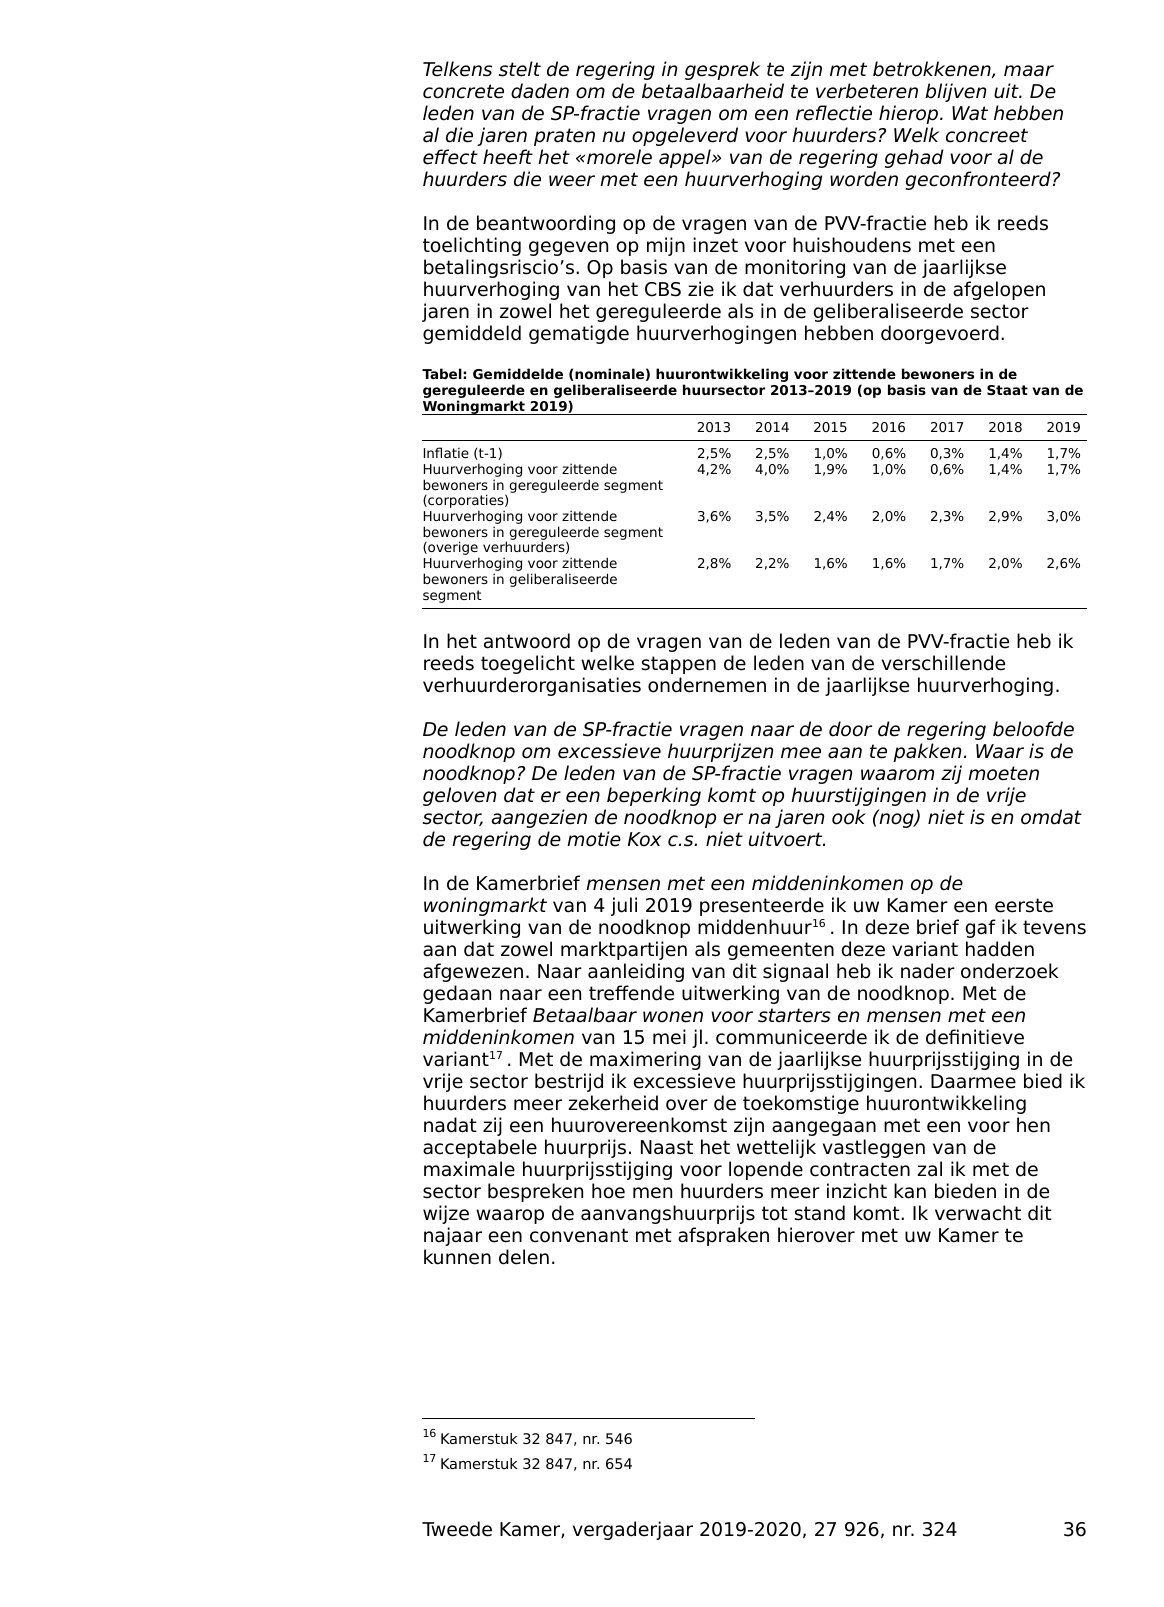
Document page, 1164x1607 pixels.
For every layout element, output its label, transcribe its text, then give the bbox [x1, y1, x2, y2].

table_cell 2,5% [679, 441, 737, 462]
text In de beantwoording op de vragen van de PVV-fractie heb ik reeds toelichting gegeven op mijn inzet voor huishoudens met een betalingsriscio’s. Op basis van de monitoring van de jaarlijkse huurverhoging van het CBS zie ik dat verhuurders in de afgelopen jaren in zowel het gereguleerde als in de geliberaliseerde sector gemiddeld gematigde huurverhogingen hebben doorgevoerd. [422, 213, 1087, 345]
table_cell Inflatie (t-1) [422, 441, 679, 462]
table_cell 1,0% [795, 441, 853, 462]
table_cell 2,2% [737, 556, 795, 608]
table_cell 4,0% [737, 462, 795, 509]
table_cell 1,9% [795, 462, 853, 509]
table_cell Huurverhoging voor zittende bewoners in gereguleerde segment (overige verhuurders) [422, 509, 679, 556]
table_cell 2018 [970, 415, 1028, 440]
table_cell 2016 [854, 415, 912, 440]
table_cell 4,2% [679, 462, 737, 509]
table_cell 2,9% [970, 509, 1028, 556]
table_cell 2,0% [970, 556, 1028, 608]
table_cell 2015 [795, 415, 853, 440]
table_cell 1,4% [970, 462, 1028, 509]
table_cell 2,3% [912, 509, 970, 556]
table_cell 3,6% [679, 509, 737, 556]
table_cell 2014 [737, 415, 795, 440]
table_cell 1,4% [970, 441, 1028, 462]
table_cell [422, 415, 679, 440]
text Kamerstuk 32 847, nr. 654 [422, 1452, 1087, 1474]
table_cell 3,0% [1028, 509, 1087, 556]
table_cell 2,0% [854, 509, 912, 556]
table_cell 0,3% [912, 441, 970, 462]
table_cell Huurverhoging voor zittende bewoners in geliberaliseerde segment [422, 556, 679, 608]
table_cell 1,7% [1028, 462, 1087, 509]
table_cell 2017 [912, 415, 970, 440]
table_cell 1,6% [795, 556, 853, 608]
table_cell 0,6% [854, 441, 912, 462]
text Telkens stelt de regering in gesprek te zijn met betrokkenen, maar concrete daden om de betaalbaarheid te verbeteren blijven uit. De leden van de SP-fractie vragen om een reflectie hierop. Wat hebben al die jaren praten nu opgeleverd voor huurders? Welk concreet effect heeft het «morele appel» van de regering gehad voor al de huurders die weer met een huurverhoging worden geconfronteerd? [422, 59, 1087, 191]
table_cell 2,5% [737, 441, 795, 462]
table_cell 2013 [679, 415, 737, 440]
table_cell 1,6% [854, 556, 912, 608]
text In de Kamerbrief mensen met een middeninkomen op de woningmarkt van 4 juli 2019 presenteerde ik uw Kamer een eerste uitwerking van de noodknop middenhuur. In deze brief gaf ik tevens aan dat zowel marktpartijen als gemeenten deze variant hadden afgewezen. Naar aanleiding van dit signaal heb ik nader onderzoek gedaan naar een treffende uitwerking van de noodknop. Met de Kamerbrief Betaalbaar wonen voor starters en mensen met een middeninkomen van 15 mei jl. communiceerde ik de definitieve variant. Met de maximering van de jaarlijkse huurprijsstijging in de vrije sector bestrijd ik excessieve huurprijsstijgingen. Daarmee bied ik huurders meer zekerheid over de toekomstige huurontwikkeling nadat zij een huurovereenkomst zijn aangegaan met een voor hen acceptabele huurprijs. Naast het wettelijk vastleggen van de maximale huurprijsstijging voor lopende contracten zal ik met de sector bespreken hoe men huurders meer inzicht kan bieden in de wijze waarop de aanvangshuurprijs tot stand komt. Ik verwacht dit najaar een convenant met afspraken hierover met uw Kamer te kunnen delen. [422, 873, 1087, 1269]
table_header Tabel: Gemiddelde (nominale) huurontwikkeling voor zittende bewoners in de gereguleerde en geliberaliseerde huursector 2013–2019 (op basis van de Staat van de Woningmarkt 2019) [422, 367, 1087, 414]
table_cell 2,6% [1028, 556, 1087, 608]
table_cell 0,6% [912, 462, 970, 509]
table_cell 2,8% [679, 556, 737, 608]
text In het antwoord op de vragen van de leden van de PVV-fractie heb ik reeds toegelicht welke stappen de leden van de verschillende verhuurderorganisaties ondernemen in de jaarlijkse huurverhoging. [422, 631, 1087, 697]
table_cell Huurverhoging voor zittende bewoners in gereguleerde segment (corporaties) [422, 462, 679, 509]
table_cell 1,7% [1028, 441, 1087, 462]
table_cell 1,0% [854, 462, 912, 509]
table_cell 2,4% [795, 509, 853, 556]
table_cell 1,7% [912, 556, 970, 608]
table_cell 2019 [1028, 415, 1087, 440]
text De leden van de SP-fractie vragen naar de door de regering beloofde noodknop om excessieve huurprijzen mee aan te pakken. Waar is de noodknop? De leden van de SP-fractie vragen waarom zij moeten geloven dat er een beperking komt op huurstijgingen in de vrije sector, aangezien de noodknop er na jaren ook (nog) niet is en omdat de regering de motie Kox c.s. niet uitvoert. [422, 719, 1087, 851]
text Kamerstuk 32 847, nr. 546 [422, 1427, 1087, 1449]
table_cell 3,5% [737, 509, 795, 556]
